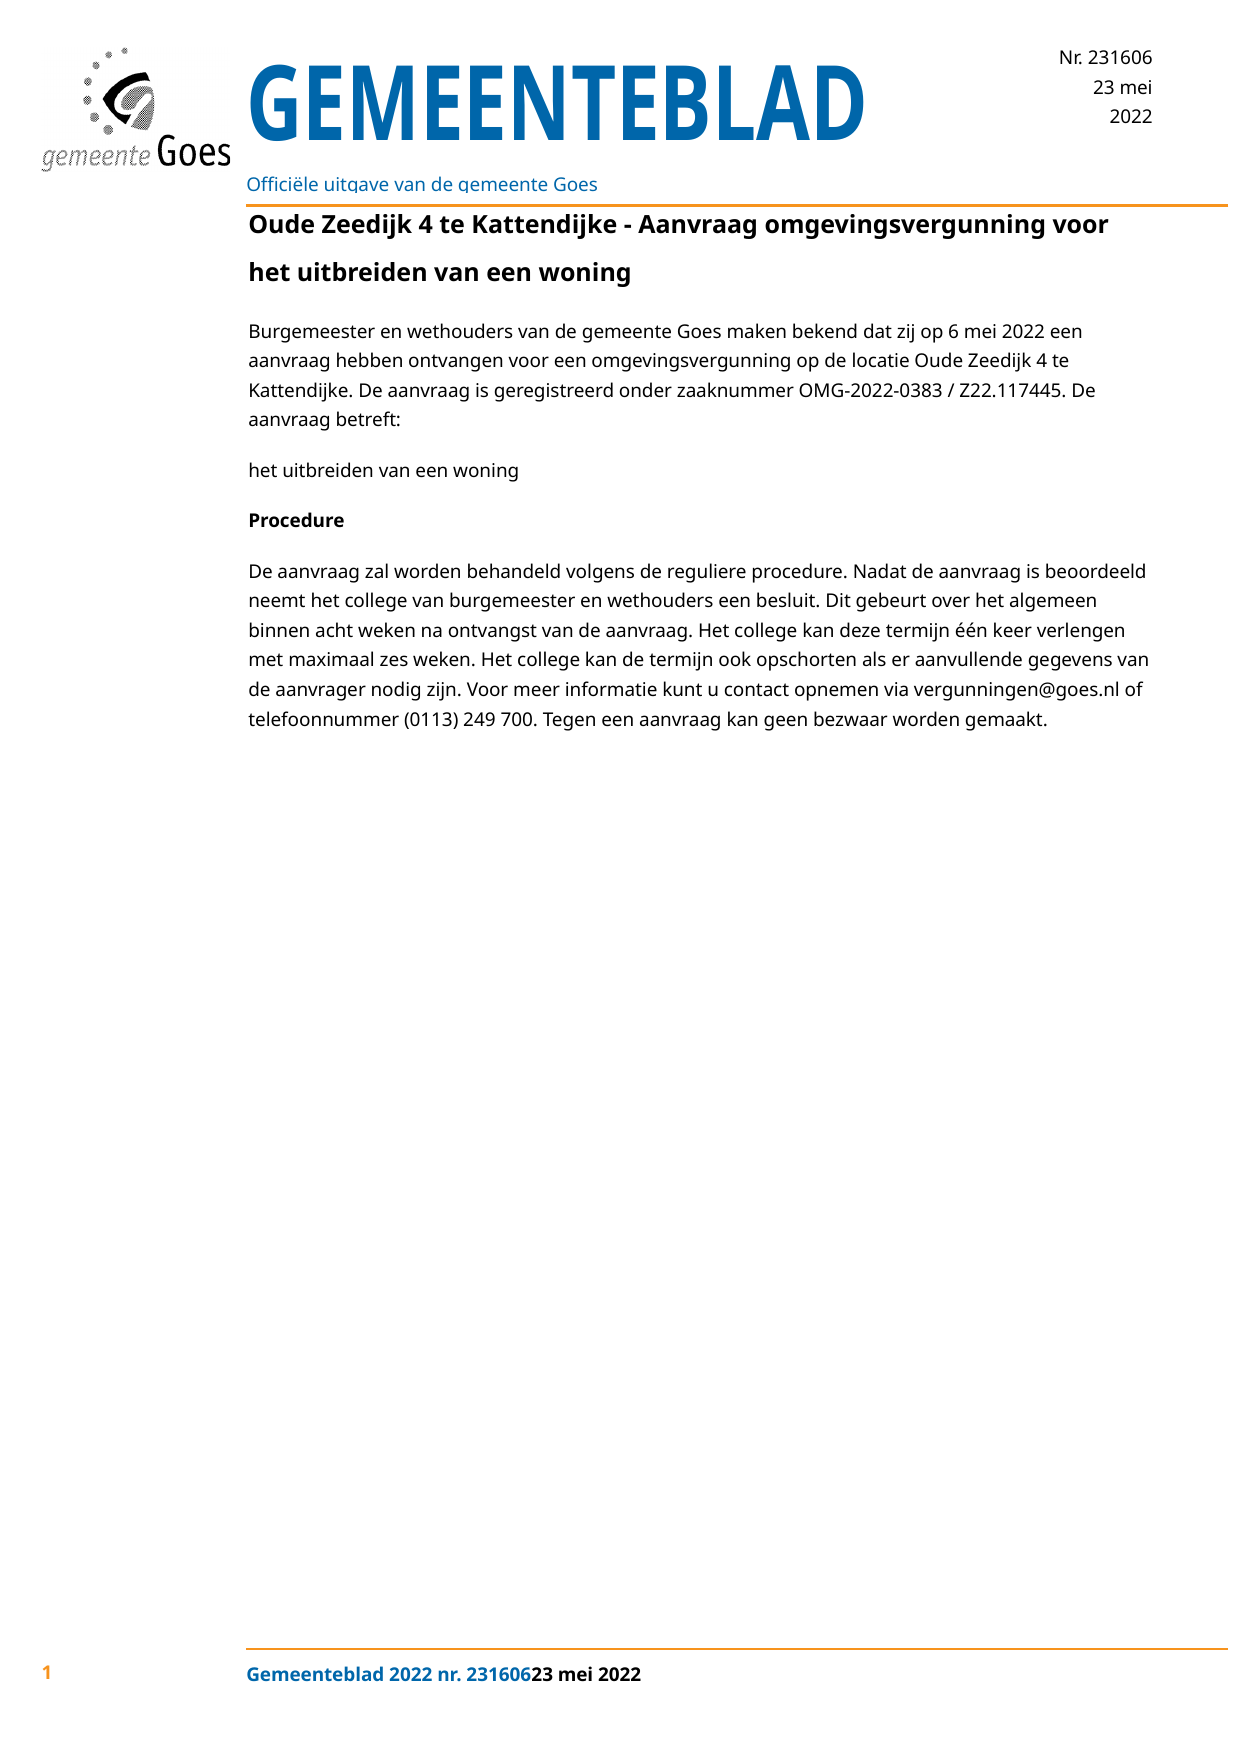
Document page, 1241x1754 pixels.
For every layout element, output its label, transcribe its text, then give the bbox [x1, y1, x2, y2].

text het uitbreiden van een woning [248, 457, 1152, 483]
text Procedure [248, 507, 1152, 533]
text Oude Zeedijk 4 te Kattendijke - Aanvraag omgevingsvergunning voor het uitbreiden van een woning [248, 207, 1152, 288]
picture [41, 47, 231, 172]
text Burgemeester en wethouders van de gemeente Goes maken bekend dat zij op 6 mei 2022 een aanvraag hebben ontvangen voor een omgevingsvergunning op de locatie Oude Zeedijk 4 te Kattendijke. De aanvraag is geregistreerd onder zaaknummer OMG-2022-0383 / Z22.117445. De aanvraag betreft: [248, 318, 1152, 432]
text De aanvraag zal worden behandeld volgens de reguliere procedure. Nadat de aanvraag is beoordeeld neemt het college van burgemeester en wethouders een besluit. Dit gebeurt over het algemeen binnen acht weken na ontvangst van de aanvraag. Het college kan deze termijn één keer verlengen met maximaal zes weken. Het college kan de termijn ook opschorten als er aanvullende gegevens van de aanvrager nodig zijn. Voor meer informatie kunt u contact opnemen via vergunningen@goes.nl of telefoonnummer (0113) 249 700. Tegen een aanvraag kan geen bezwaar worden gemaakt. [248, 558, 1152, 732]
